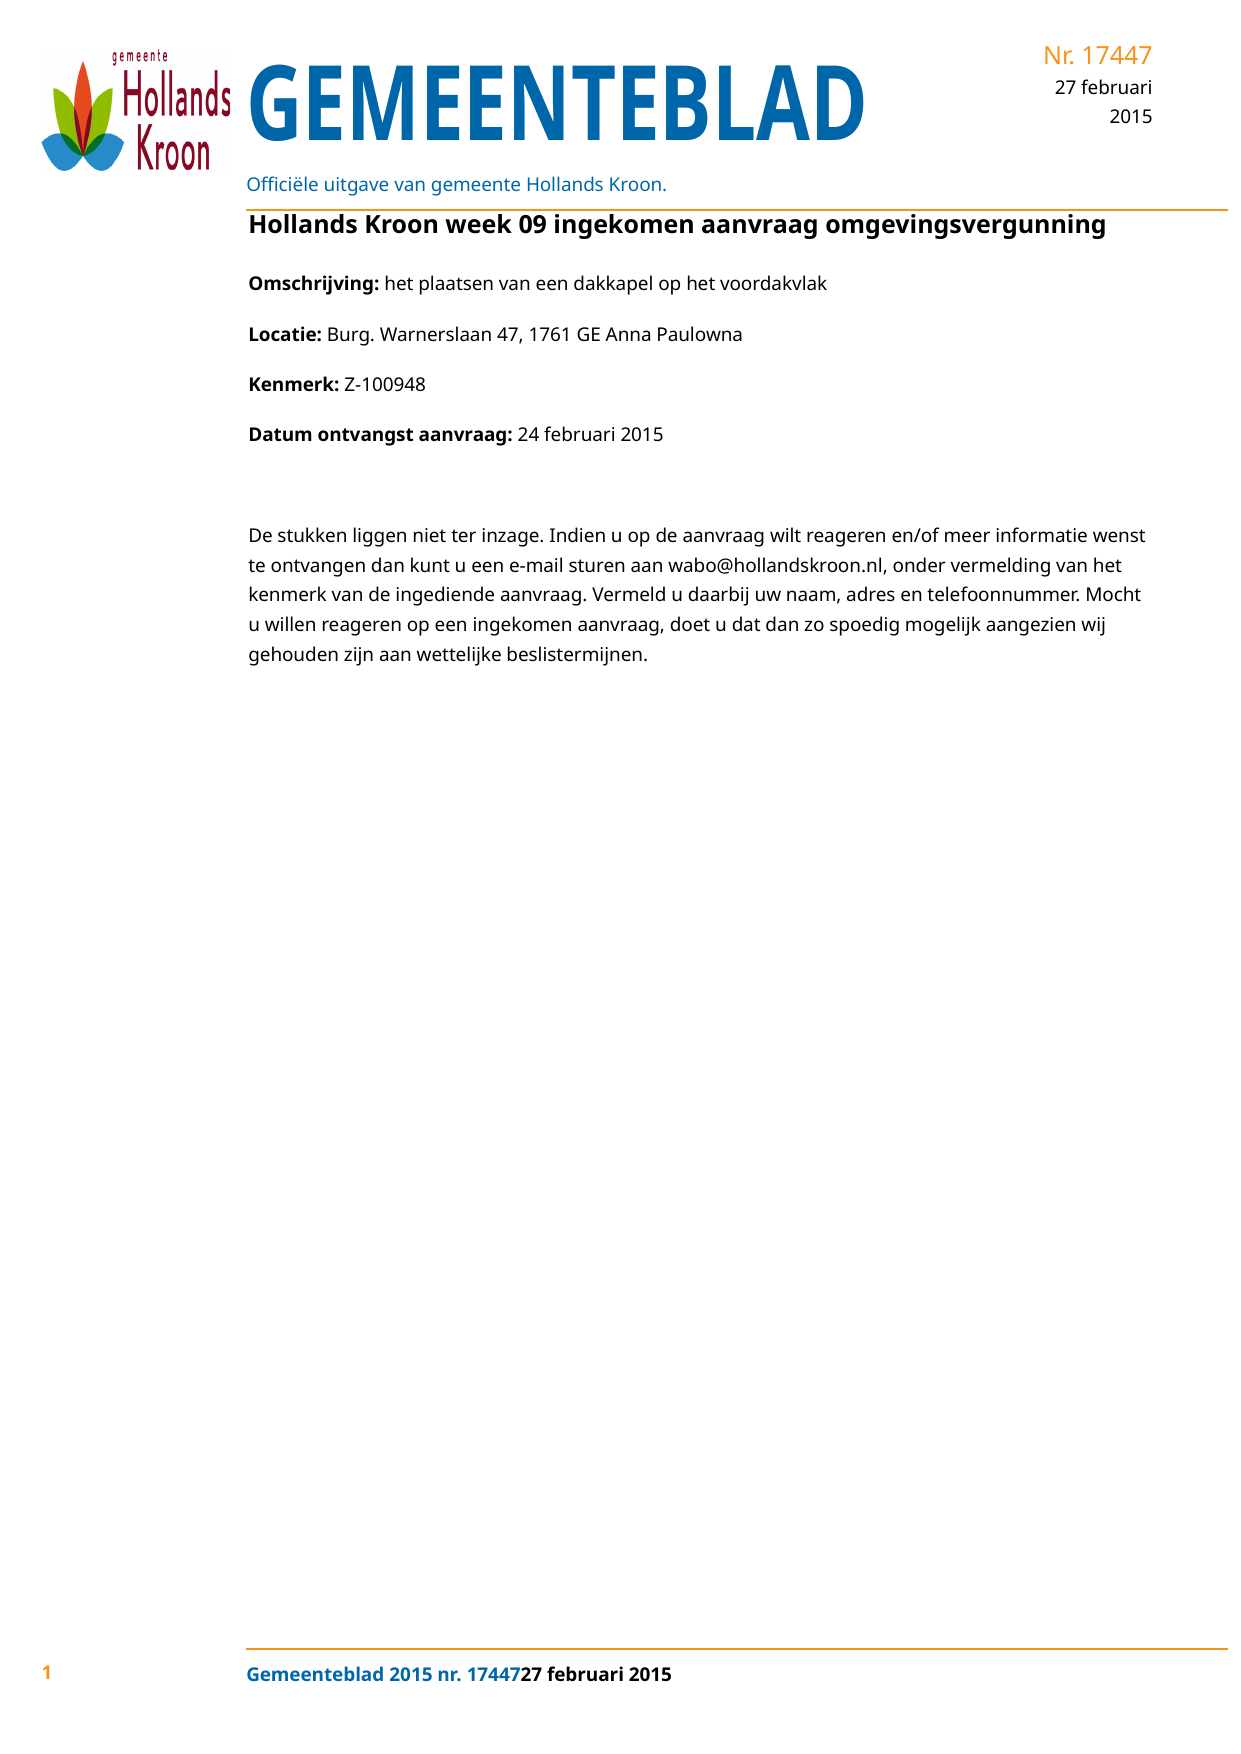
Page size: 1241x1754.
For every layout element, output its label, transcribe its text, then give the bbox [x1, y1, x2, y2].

text Datum ontvangst aanvraag: 24 februari 2015 [248, 422, 1152, 447]
picture [41, 47, 231, 172]
text De stukken liggen niet ter inzage. Indien u op de aanvraag wilt reageren en/of meer informatie wenst te ontvangen dan kunt u een e-mail sturen aan wabo@hollandskroon.nl, onder vermelding van het kenmerk van de ingediende aanvraag. Vermeld u daarbij uw naam, adres en telefoonnummer. Mocht u willen reageren op een ingekomen aanvraag, doet u dat dan zo spoedig mogelijk aangezien wij gehouden zijn aan wettelijke beslistermijnen. [248, 522, 1152, 666]
text Hollands Kroon week 09 ingekomen aanvraag omgevingsvergunning [248, 211, 1152, 241]
text Omschrijving: het plaatsen van een dakkapel op het voordakvlak [248, 270, 1152, 296]
text Kenmerk: Z-100948 [248, 371, 1152, 397]
text Locatie: Burg. Warnerslaan 47, 1761 GE Anna Paulowna [248, 321, 1152, 346]
